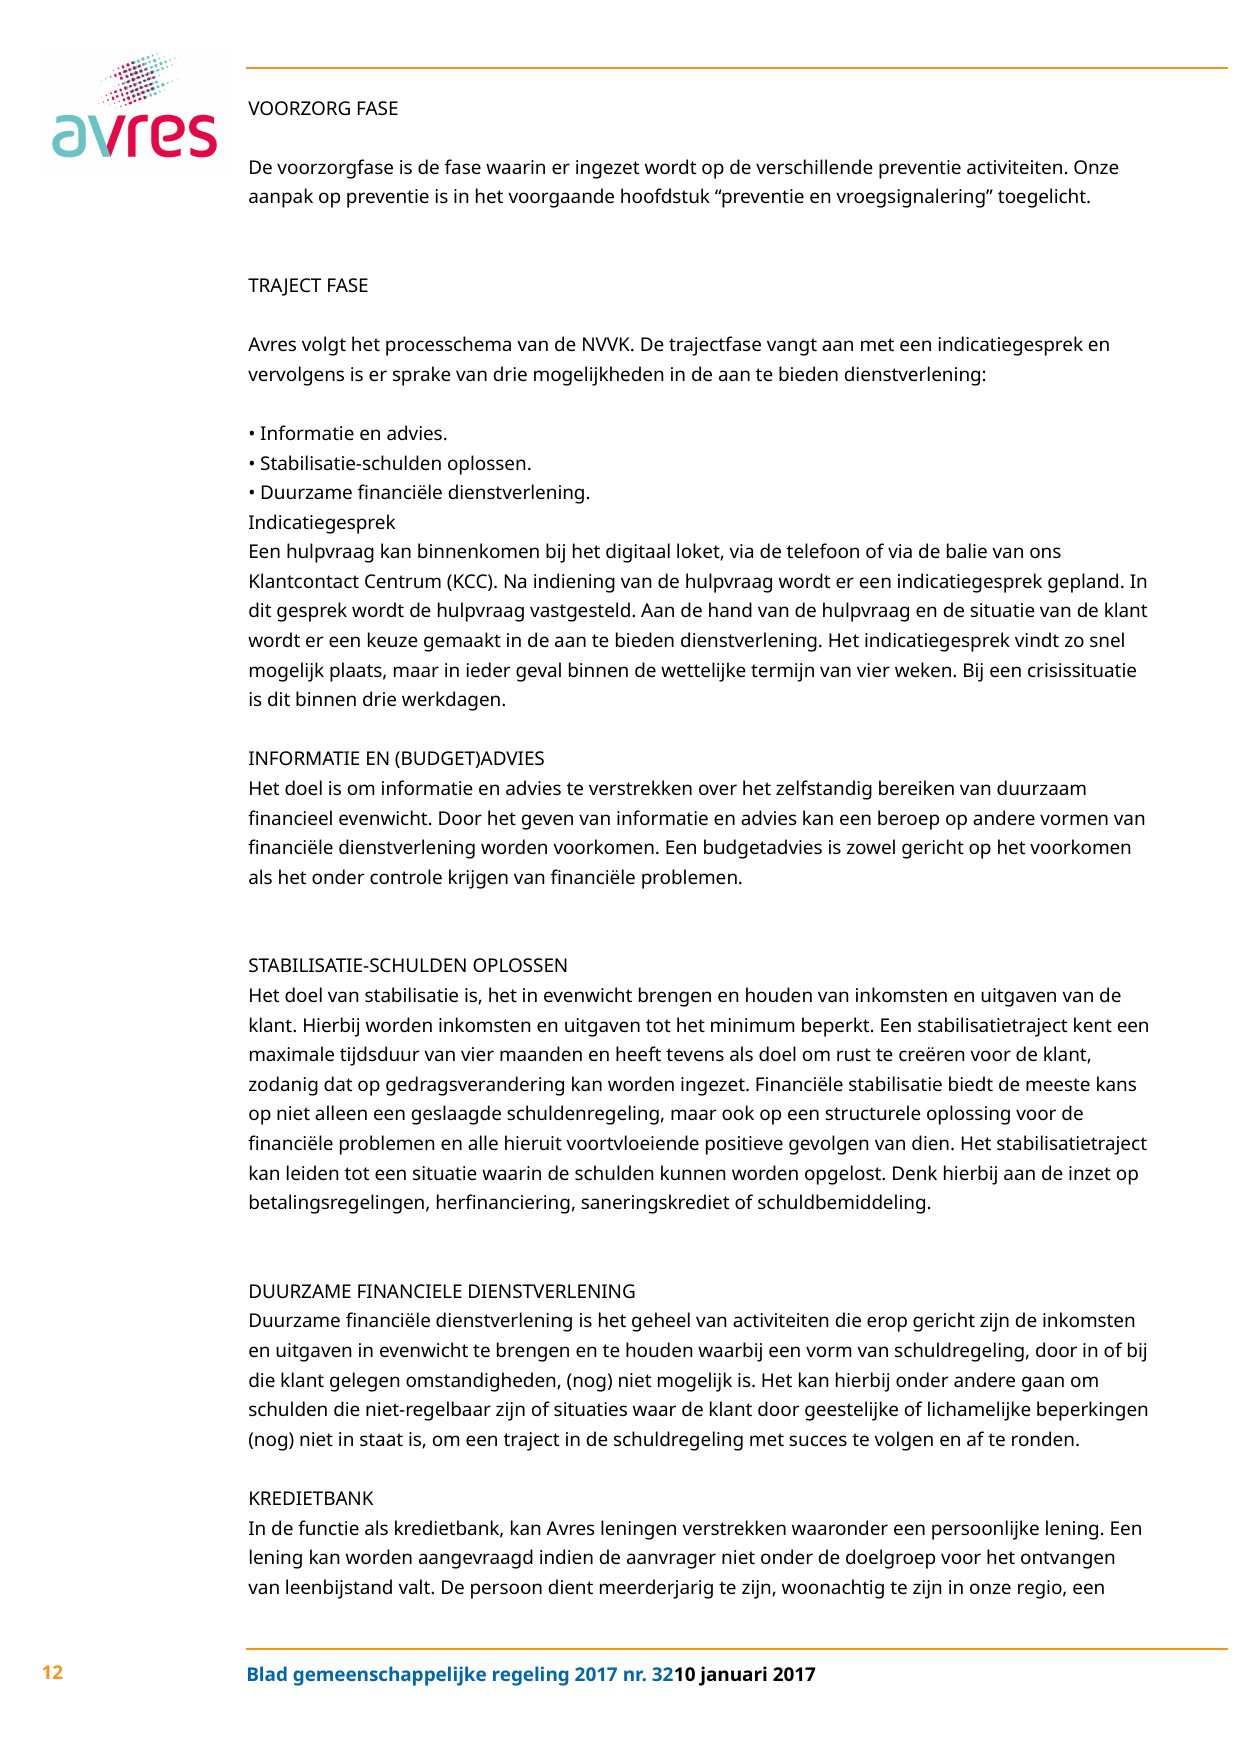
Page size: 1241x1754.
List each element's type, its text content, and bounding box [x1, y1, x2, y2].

text • Duurzame financiële dienstverlening. [248, 479, 1152, 505]
text STABILISATIE-SCHULDEN OPLOSSEN [248, 953, 1152, 978]
text De voorzorgfase is de fase waarin er ingezet wordt op de verschillende preventie activiteiten. Onze aanpak op preventie is in het voorgaande hoofdstuk “preventie en vroegsignalering” toegelicht. [248, 154, 1152, 209]
text Duurzame financiële dienstverlening is het geheel van activiteiten die erop gericht zijn de inkomsten en uitgaven in evenwicht te brengen en te houden waarbij een vorm van schuldregeling, door in of bij die klant gelegen omstandigheden, (nog) niet mogelijk is. Het kan hierbij onder andere gaan om schulden die niet-regelbaar zijn of situaties waar de klant door geestelijke of lichamelijke beperkingen (nog) niet in staat is, om een traject in de schuldregeling met succes te volgen en af te ronden. [248, 1308, 1152, 1452]
text • Informatie en advies. [248, 420, 1152, 446]
text Avres volgt het processchema van de NVVK. De trajectfase vangt aan met een indicatiegesprek en vervolgens is er sprake van drie mogelijkheden in de aan te bieden dienstverlening: [248, 331, 1152, 387]
text Een hulpvraag kan binnenkomen bij het digitaal loket, via de telefoon of via de balie van ons Klantcontact Centrum (KCC). Na indiening van de hulpvraag wordt er een indicatiegesprek gepland. In dit gesprek wordt de hulpvraag vastgesteld. Aan de hand van de hulpvraag en de situatie van de klant wordt er een keuze gemaakt in de aan te bieden dienstverlening. Het indicatiegesprek vindt zo snel mogelijk plaats, maar in ieder geval binnen de wettelijke termijn van vier weken. Bij een crisissituatie is dit binnen drie werkdagen. [248, 538, 1152, 712]
text DUURZAME FINANCIELE DIENSTVERLENING [248, 1278, 1152, 1304]
text INFORMATIE EN (BUDGET)ADVIES [248, 746, 1152, 771]
text TRAJECT FASE [248, 272, 1152, 298]
text Het doel van stabilisatie is, het in evenwicht brengen en houden van inkomsten en uitgaven van de klant. Hierbij worden inkomsten en uitgaven tot het minimum beperkt. Een stabilisatietraject kent een maximale tijdsduur van vier maanden en heeft tevens als doel om rust te creëren voor de klant, zodanig dat op gedragsverandering kan worden ingezet. Financiële stabilisatie biedt de meeste kans op niet alleen een geslaagde schuldenregeling, maar ook op een structurele oplossing voor de financiële problemen en alle hieruit voortvloeiende positieve gevolgen van dien. Het stabilisatietraject kan leiden tot een situatie waarin de schulden kunnen worden opgelost. Denk hierbij aan de inzet op betalingsregelingen, herfinanciering, saneringskrediet of schuldbemiddeling. [248, 982, 1152, 1215]
text In de functie als kredietbank, kan Avres leningen verstrekken waaronder een persoonlijke lening. Een lening kan worden aangevraagd indien de aanvrager niet onder de doelgroep voor het ontvangen van leenbijstand valt. De persoon dient meerderjarig te zijn, woonachtig te zijn in onze regio, een [248, 1515, 1152, 1600]
picture [41, 47, 231, 172]
text Indicatiegesprek [248, 509, 1152, 535]
text • Stabilisatie-schulden oplossen. [248, 450, 1152, 476]
text VOORZORG FASE [248, 95, 1152, 121]
text Het doel is om informatie en advies te verstrekken over het zelfstandig bereiken van duurzaam financieel evenwicht. Door het geven van informatie en advies kan een beroep op andere vormen van financiële dienstverlening worden voorkomen. Een budgetadvies is zowel gericht op het voorkomen als het onder controle krijgen van financiële problemen. [248, 775, 1152, 890]
text KREDIETBANK [248, 1485, 1152, 1511]
